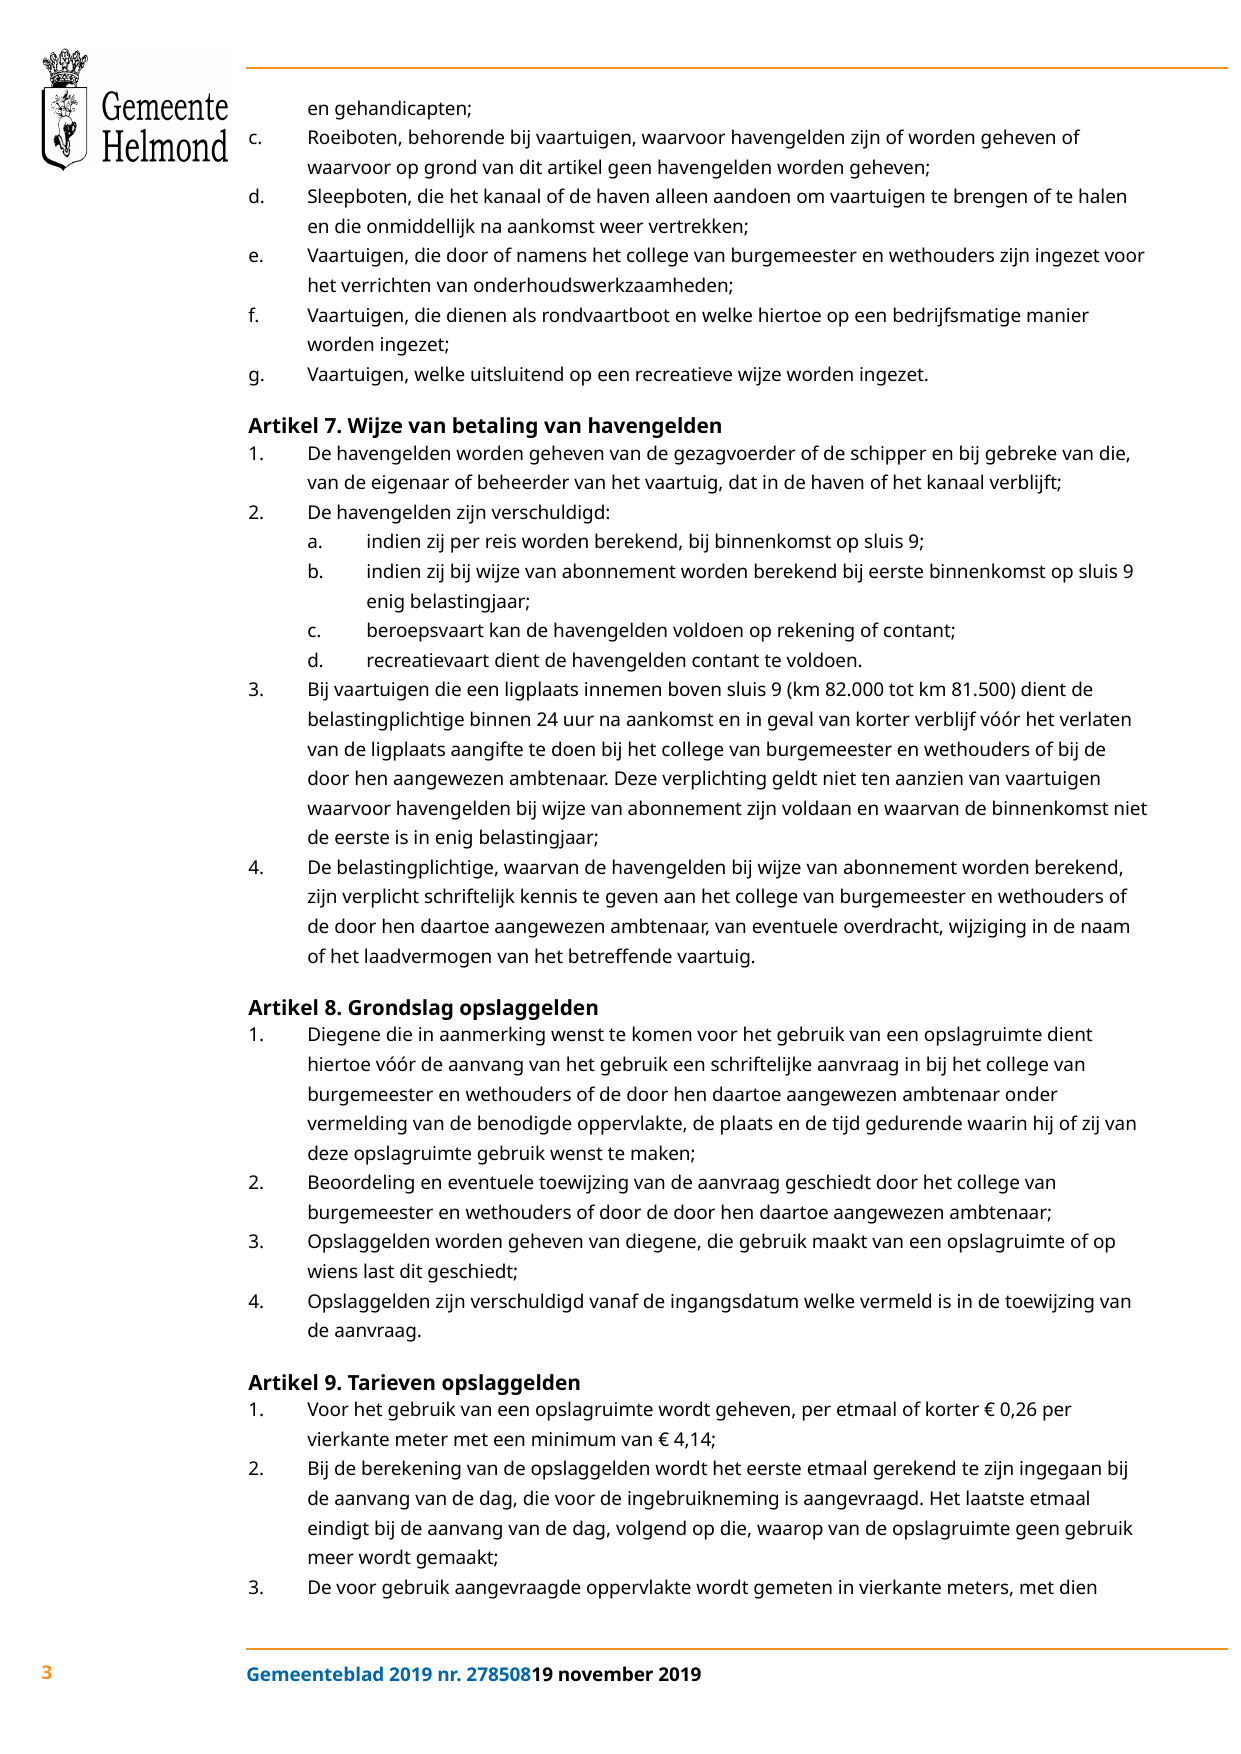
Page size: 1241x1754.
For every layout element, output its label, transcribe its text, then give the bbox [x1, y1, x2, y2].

list Voor het gebruik van een opslagruimte wordt geheven, per etmaal of korter € 0,26 per vierkante meter met een minimum van € 4,14; [248, 1396, 1152, 1452]
text Artikel 8. Grondslag opslaggelden [248, 993, 1152, 1022]
list De havengelden zijn verschuldigd: [248, 499, 1152, 525]
list Vaartuigen, welke uitsluitend op een recreatieve wijze worden ingezet. [248, 361, 1152, 387]
list Opslaggelden zijn verschuldigd vanaf de ingangsdatum welke vermeld is in de toewijzing van de aanvraag. [248, 1288, 1152, 1343]
list Sleepboten, die het kanaal of de haven alleen aandoen om vaartuigen te brengen of te halen en die onmiddellijk na aankomst weer vertrekken; [248, 183, 1152, 239]
text Artikel 9. Tarieven opslaggelden [248, 1368, 1152, 1396]
list De belastingplichtige, waarvan de havengelden bij wijze van abonnement worden berekend, zijn verplicht schriftelijk kennis te geven aan het college van burgemeester en wethouders of de door hen daartoe aangewezen ambtenaar, van eventuele overdracht, wijziging in de naam of het laadvermogen van het betreffende vaartuig. [248, 854, 1152, 968]
list Beoordeling en eventuele toewijzing van de aanvraag geschiedt door het college van burgemeester en wethouders of door de door hen daartoe aangewezen ambtenaar; [248, 1169, 1152, 1225]
list Vaartuigen, die door of namens het college van burgemeester en wethouders zijn ingezet voor het verrichten van onderhoudswerkzaamheden; [248, 243, 1152, 298]
list Opslaggelden worden geheven van diegene, die gebruik maakt van een opslagruimte of op wiens last dit geschiedt; [248, 1229, 1152, 1284]
list De voor gebruik aangevraagde oppervlakte wordt gemeten in vierkante meters, met dien [248, 1574, 1152, 1599]
list indien zij bij wijze van abonnement worden berekend bij eerste binnenkomst op sluis 9 enig belastingjaar; [307, 558, 1152, 613]
picture [41, 47, 231, 172]
list Vaartuigen, die dienen als rondvaartboot en welke hiertoe op een bedrijfsmatige manier worden ingezet; [248, 302, 1152, 357]
text Artikel 7. Wijze van betaling van havengelden [248, 411, 1152, 440]
list Bij vaartuigen die een ligplaats innemen boven sluis 9 (km 82.000 tot km 81.500) dient de belastingplichtige binnen 24 uur na aankomst en in geval van korter verblijf vóór het verlaten van de ligplaats aangifte te doen bij het college van burgemeester en wethouders of bij de door hen aangewezen ambtenaar. Deze verplichting geldt niet ten aanzien van vaartuigen waarvoor havengelden bij wijze van abonnement zijn voldaan en waarvan de binnenkomst niet de eerste is in enig belastingjaar; [248, 677, 1152, 850]
list Roeiboten, behorende bij vaartuigen, waarvoor havengelden zijn of worden geheven of waarvoor op grond van dit artikel geen havengelden worden geheven; [248, 124, 1152, 180]
list Diegene die in aanmerking wenst te komen voor het gebruik van een opslagruimte dient hiertoe vóór de aanvang van het gebruik een schriftelijke aanvraag in bij het college van burgemeester en wethouders of de door hen daartoe aangewezen ambtenaar onder vermelding van de benodigde oppervlakte, de plaats en de tijd gedurende waarin hij of zij van deze opslagruimte gebruik wenst te maken; [248, 1022, 1152, 1166]
list Bij de berekening van de opslaggelden wordt het eerste etmaal gerekend te zijn ingegaan bij de aanvang van de dag, die voor de ingebruikneming is aangevraagd. Het laatste etmaal eindigt bij de aanvang van de dag, volgend op die, waarop van de opslagruimte geen gebruik meer wordt gemaakt; [248, 1456, 1152, 1570]
list beroepsvaart kan de havengelden voldoen op rekening of contant; [307, 617, 1152, 643]
list recreatievaart dient de havengelden contant te voldoen. [307, 647, 1152, 673]
list De havengelden worden geheven van de gezagvoerder of de schipper en bij gebreke van die, van de eigenaar of beheerder van het vaartuig, dat in de haven of het kanaal verblijft; [248, 440, 1152, 495]
list en gehandicapten; [248, 95, 1152, 121]
list indien zij per reis worden berekend, bij binnenkomst op sluis 9; [307, 529, 1152, 554]
